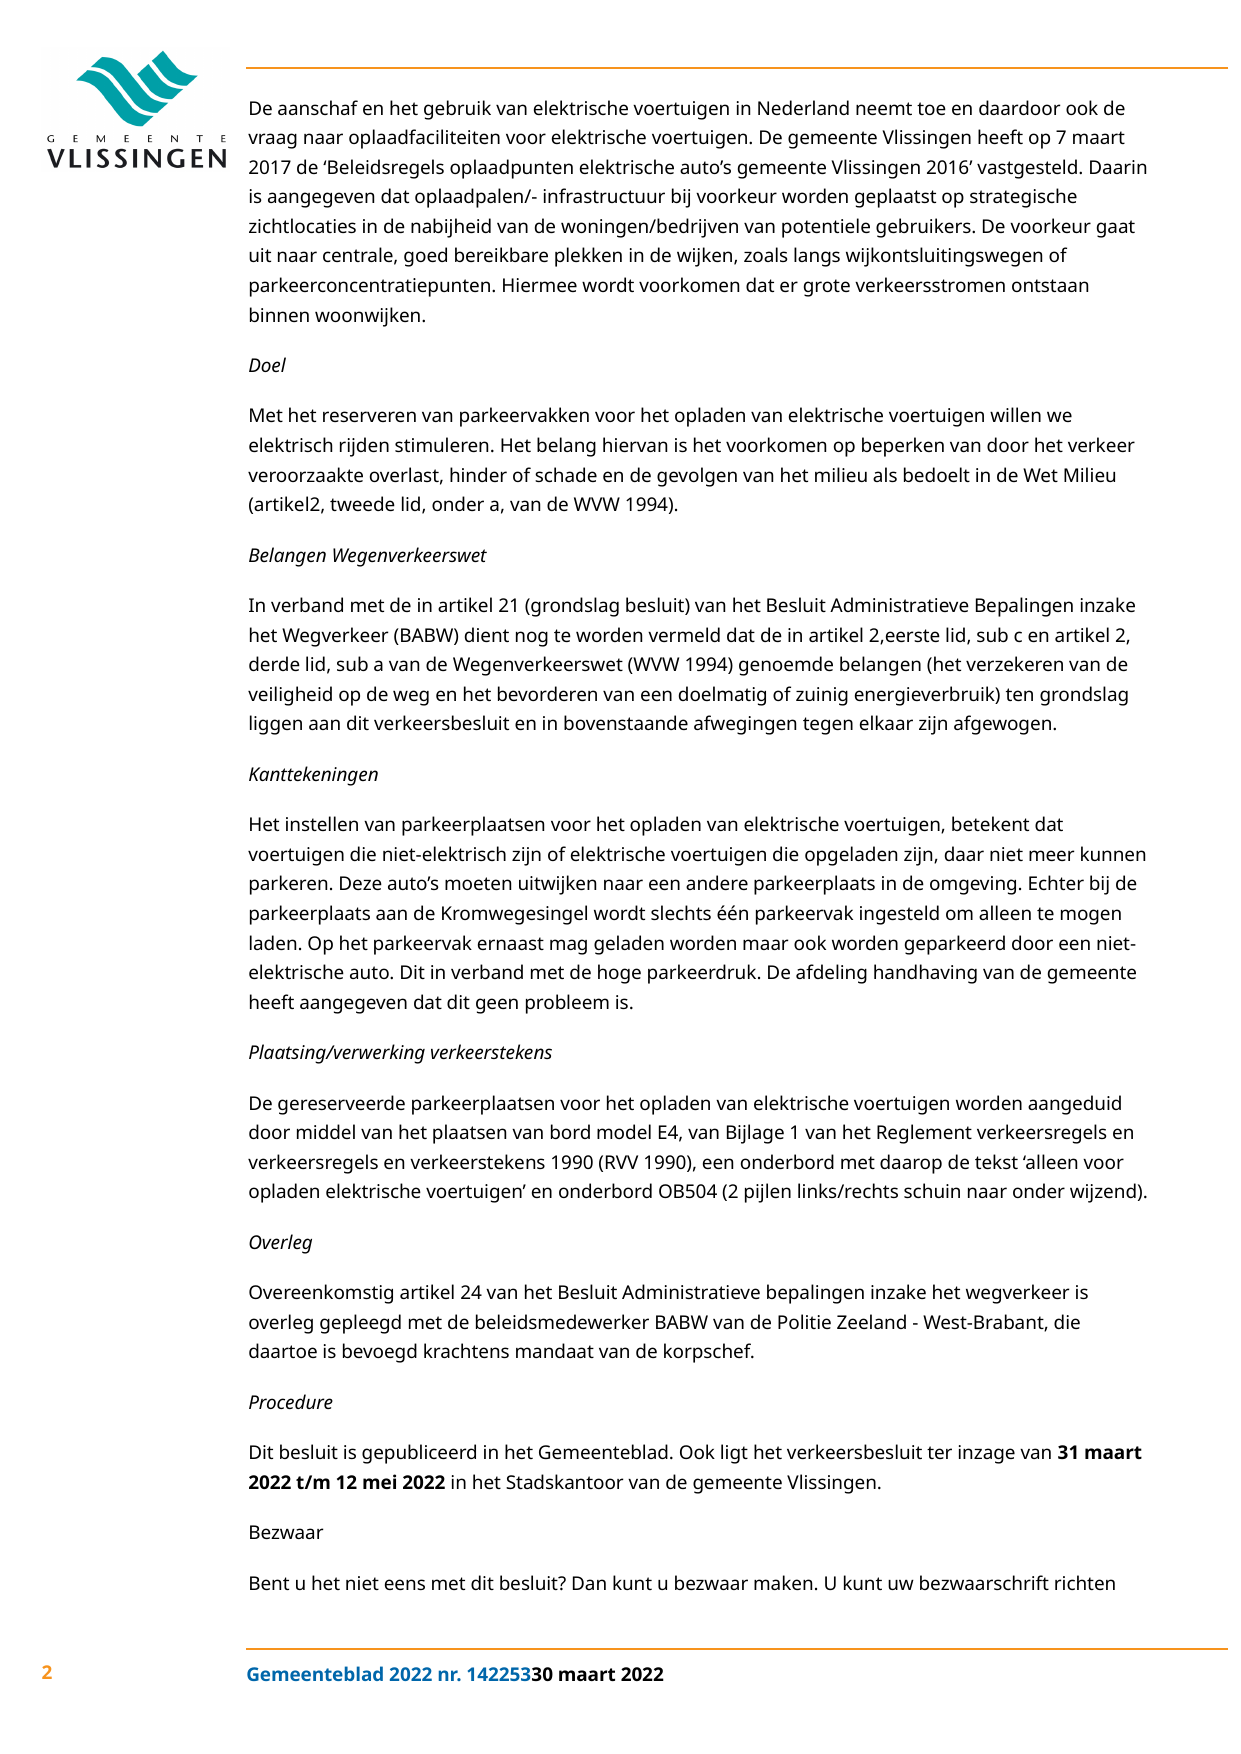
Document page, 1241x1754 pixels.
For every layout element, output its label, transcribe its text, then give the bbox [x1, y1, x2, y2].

picture [41, 47, 231, 172]
text De aanschaf en het gebruik van elektrische voertuigen in Nederland neemt toe en daardoor ook de vraag naar oplaadfaciliteiten voor elektrische voertuigen. De gemeente Vlissingen heeft op 7 maart 2017 de ‘Beleidsregels oplaadpunten elektrische auto’s gemeente Vlissingen 2016’ vastgesteld. Daarin is aangegeven dat oplaadpalen/- infrastructuur bij voorkeur worden geplaatst op strategische zichtlocaties in de nabijheid van de woningen/bedrijven van potentiele gebruikers. De voorkeur gaat uit naar centrale, goed bereikbare plekken in de wijken, zoals langs wijkontsluitingswegen of parkeerconcentratiepunten. Hiermee wordt voorkomen dat er grote verkeersstromen ontstaan binnen woonwijken. [248, 95, 1152, 328]
text De gereserveerde parkeerplaatsen voor het opladen van elektrische voertuigen worden aangeduid door middel van het plaatsen van bord model E4, van Bijlage 1 van het Reglement verkeersregels en verkeersregels en verkeerstekens 1990 (RVV 1990), een onderbord met daarop de tekst ‘alleen voor opladen elektrische voertuigen’ en onderbord OB504 (2 pijlen links/rechts schuin naar onder wijzend). [248, 1090, 1152, 1204]
text Overeenkomstig artikel 24 van het Besluit Administratieve bepalingen inzake het wegverkeer is overleg gepleegd met de beleidsmedewerker BABW van de Politie Zeeland - West-Brabant, die daartoe is bevoegd krachtens mandaat van de korpschef. [248, 1279, 1152, 1364]
text Doel [248, 352, 1152, 378]
text Plaatsing/verwerking verkeerstekens [248, 1039, 1152, 1065]
text Kanttekeningen [248, 761, 1152, 787]
text Overleg [248, 1229, 1152, 1255]
text Procedure [248, 1389, 1152, 1415]
text In verband met de in artikel 21 (grondslag besluit) van het Besluit Administratieve Bepalingen inzake het Wegverkeer (BABW) dient nog te worden vermeld dat de in artikel 2,eerste lid, sub c en artikel 2, derde lid, sub a van de Wegenverkeerswet (WVW 1994) genoemde belangen (het verzekeren van de veiligheid op de weg en het bevorderen van een doelmatig of zuinig energieverbruik) ten grondslag liggen aan dit verkeersbesluit en in bovenstaande afwegingen tegen elkaar zijn afgewogen. [248, 592, 1152, 736]
text Belangen Wegenverkeerswet [248, 542, 1152, 568]
text Bezwaar [248, 1519, 1152, 1545]
text Dit besluit is gepubliceerd in het Gemeenteblad. Ook ligt het verkeersbesluit ter inzage van 31 maart 2022 t/m 12 mei 2022 in het Stadskantoor van de gemeente Vlissingen. [248, 1439, 1152, 1495]
text Het instellen van parkeerplaatsen voor het opladen van elektrische voertuigen, betekent dat voertuigen die niet-elektrisch zijn of elektrische voertuigen die opgeladen zijn, daar niet meer kunnen parkeren. Deze auto’s moeten uitwijken naar een andere parkeerplaats in de omgeving. Echter bij de parkeerplaats aan de Kromwegesingel wordt slechts één parkeervak ingesteld om alleen te mogen laden. Op het parkeervak ernaast mag geladen worden maar ook worden geparkeerd door een niet-elektrische auto. Dit in verband met de hoge parkeerdruk. De afdeling handhaving van de gemeente heeft aangegeven dat dit geen probleem is. [248, 811, 1152, 1015]
text Bent u het niet eens met dit besluit? Dan kunt u bezwaar maken. U kunt uw bezwaarschrift richten [248, 1570, 1152, 1596]
text Met het reserveren van parkeervakken voor het opladen van elektrische voertuigen willen we elektrisch rijden stimuleren. Het belang hiervan is het voorkomen op beperken van door het verkeer veroorzaakte overlast, hinder of schade en de gevolgen van het milieu als bedoelt in de Wet Milieu (artikel2, tweede lid, onder a, van de WVW 1994). [248, 403, 1152, 517]
